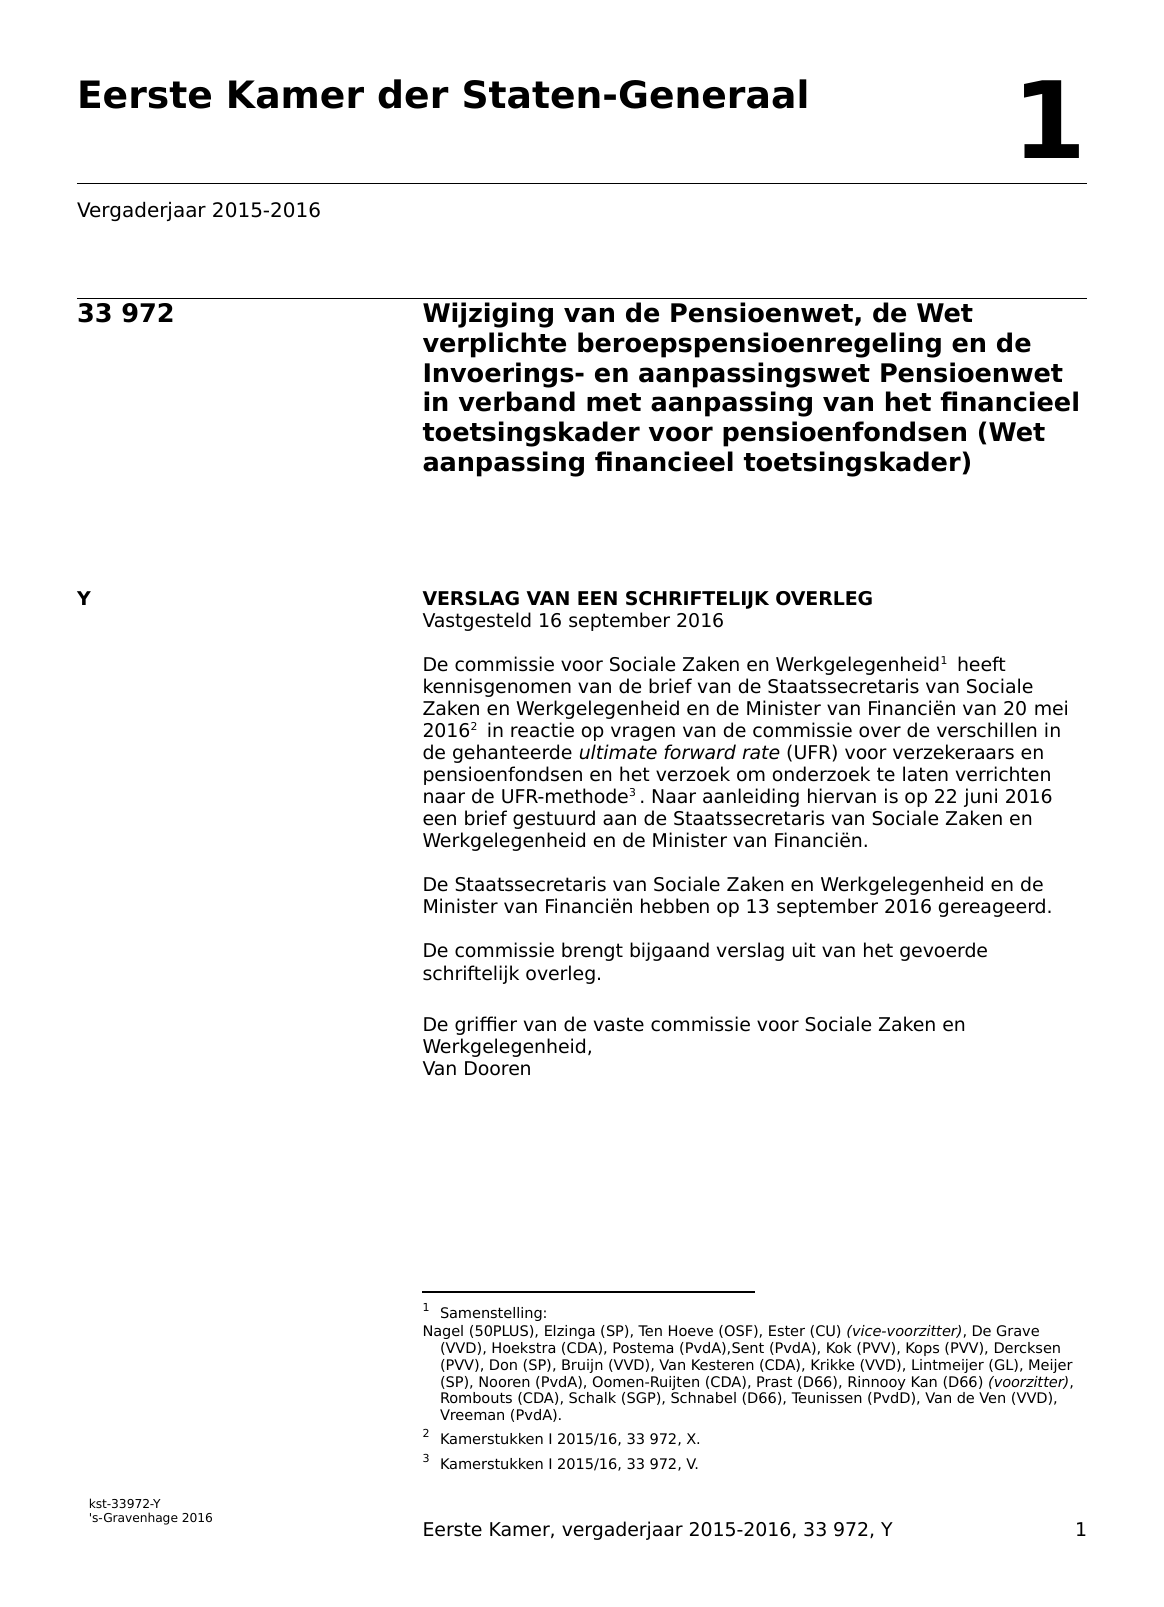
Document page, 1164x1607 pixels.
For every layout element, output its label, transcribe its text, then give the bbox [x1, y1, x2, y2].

text De commissie voor Sociale Zaken en Werkgelegenheid heeft kennisgenomen van de brief van de Staatssecretaris van Sociale Zaken en Werkgelegenheid en de Minister van Financiën van 20 mei 2016 in reactie op vragen van de commissie over de verschillen in de gehanteerde ultimate forward rate (UFR) voor verzekeraars en pensioenfondsen en het verzoek om onderzoek te laten verrichten naar de UFR-methode. Naar aanleiding hiervan is op 22 juni 2016 een brief gestuurd aan de Staatssecretaris van Sociale Zaken en Werkgelegenheid en de Minister van Financiën. [422, 654, 1087, 852]
text kst-33972-Y [88, 1497, 323, 1511]
text De Staatssecretaris van Sociale Zaken en Werkgelegenheid en de Minister van Financiën hebben op 13 september 2016 gereageerd. [422, 874, 1087, 918]
text Samenstelling: [422, 1301, 1087, 1323]
table_header 1 [886, 59, 1087, 183]
text Vastgesteld 16 september 2016 [422, 610, 1087, 632]
text Kamerstukken I 2015/16, 33 972, V. [422, 1452, 1087, 1474]
table_header Eerste Kamer der Staten-Generaal [77, 59, 886, 183]
subtitle 33 972 Wijziging van de Pensioenwet, de Wet verplichte beroepspensioenregeling en de Invoerings- en aanpassingswet Pensioenwet in verband met aanpassing van het financieel toetsingskader voor pensioenfondsen (Wet aanpassing financieel toetsingskader) [77, 299, 1087, 477]
text Kamerstukken I 2015/16, 33 972, X. [422, 1427, 1087, 1449]
text De griffier van de vaste commissie voor Sociale Zaken en Werkgelegenheid, Van Dooren [422, 1014, 1087, 1080]
text 's-Gravenhage 2016 [88, 1511, 323, 1525]
table_cell Vergaderjaar 2015-2016 [77, 184, 1087, 298]
subtitle Y VERSLAG VAN EEN SCHRIFTELIJK OVERLEG [77, 588, 1087, 610]
text De commissie brengt bijgaand verslag uit van het gevoerde schriftelijk overleg. [422, 940, 1087, 984]
text Nagel (50PLUS), Elzinga (SP), Ten Hoeve (OSF), Ester (CU) (vice-voorzitter), De Grave (VVD), Hoekstra (CDA), Postema (PvdA),Sent (PvdA), Kok (PVV), Kops (PVV), Dercksen (PVV), Don (SP), Bruijn (VVD), Van Kesteren (CDA), Krikke (VVD), Lintmeijer (GL), Meijer (SP), Nooren (PvdA), Oomen-Ruijten (CDA), Prast (D66), Rinnooy Kan (D66) (voorzitter), Rombouts (CDA), Schalk (SGP), Schnabel (D66), Teunissen (PvdD), Van de Ven (VVD), Vreeman (PvdA). [422, 1323, 1087, 1424]
